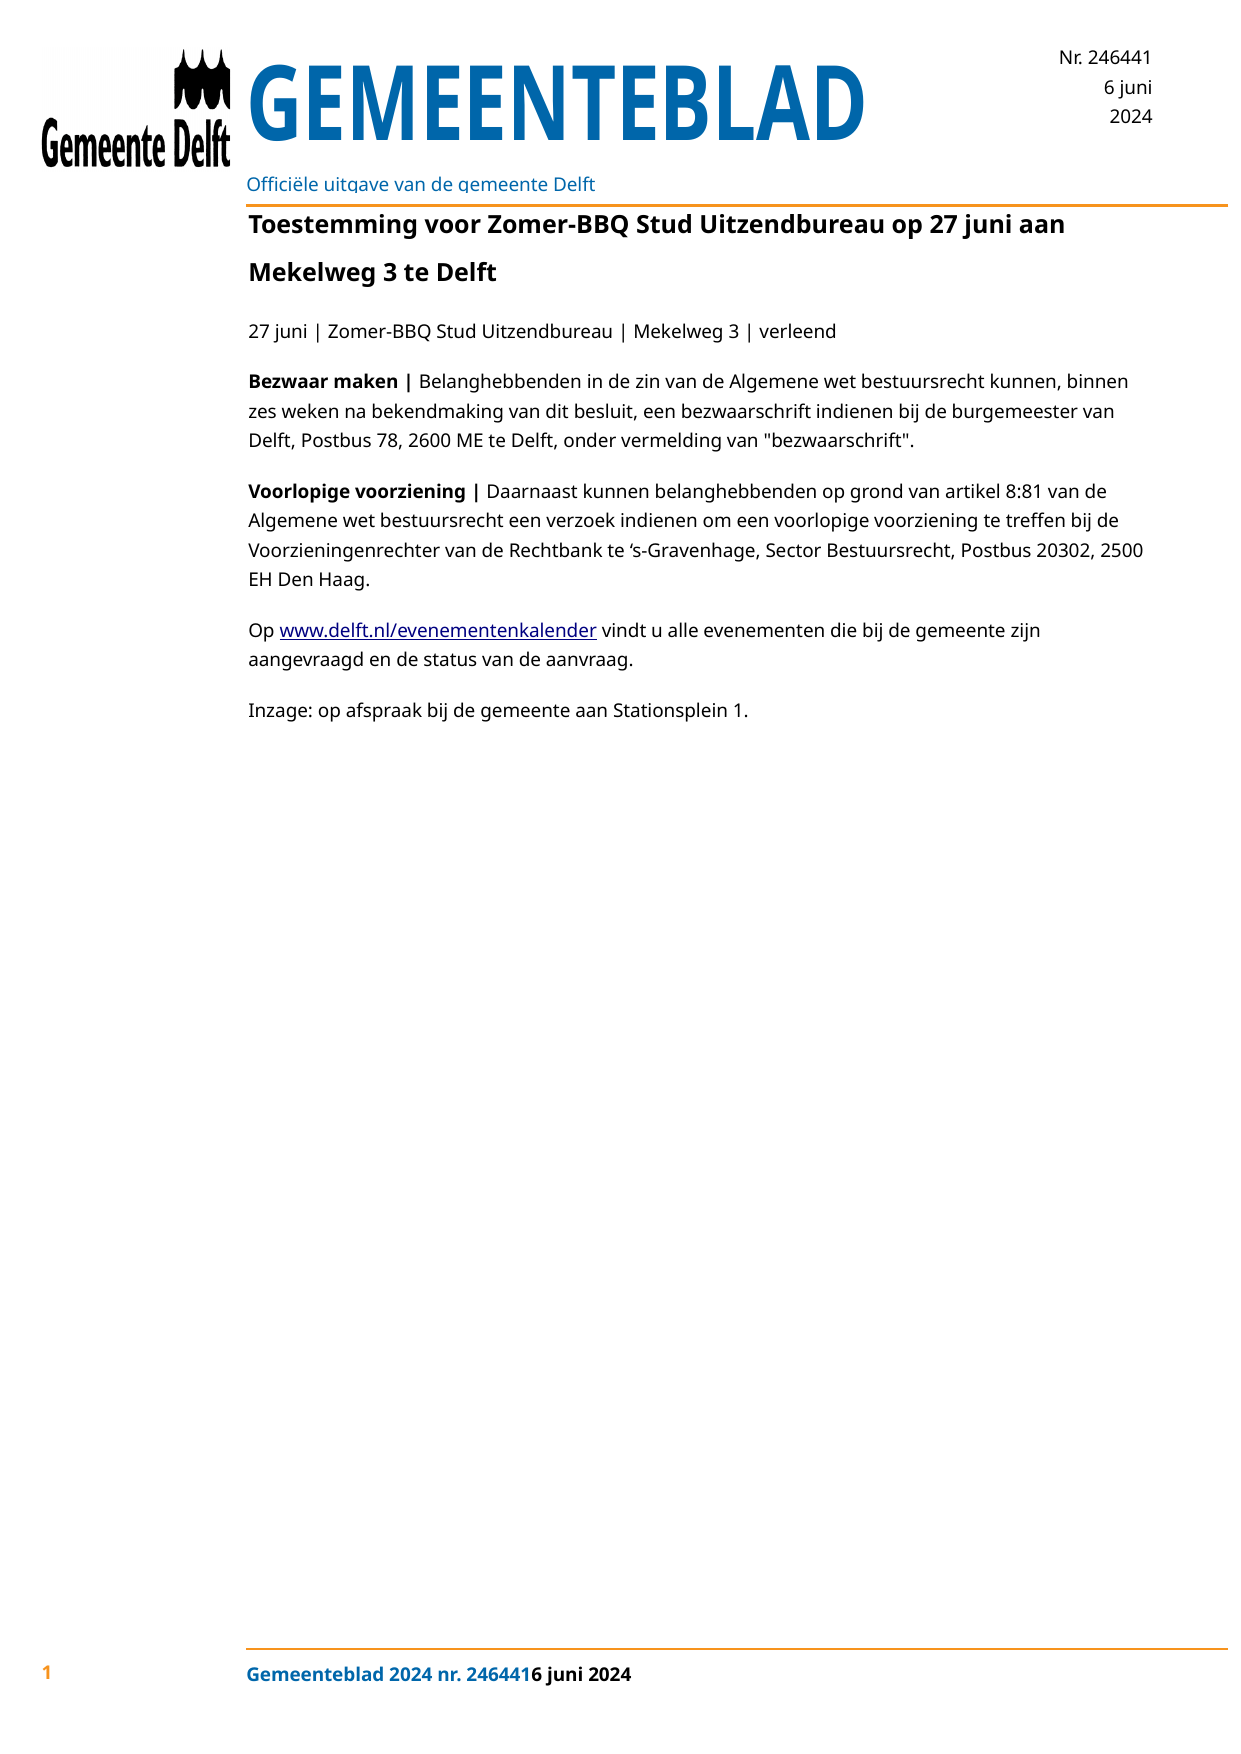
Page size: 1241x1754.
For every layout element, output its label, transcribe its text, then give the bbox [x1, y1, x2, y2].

text 27 juni | Zomer-BBQ Stud Uitzendbureau | Mekelweg 3 | verleend [248, 318, 1152, 344]
text Bezwaar maken | Belanghebbenden in de zin van de Algemene wet bestuursrecht kunnen, binnen zes weken na bekendmaking van dit besluit, een bezwaarschrift indienen bij de burgemeester van Delft, Postbus 78, 2600 ME te Delft, onder vermelding van "bezwaarschrift". [248, 368, 1152, 453]
picture [41, 47, 231, 172]
text Voorlopige voorziening | Daarnaast kunnen belanghebbenden op grond van artikel 8:81 van de Algemene wet bestuursrecht een verzoek indienen om een voorlopige voorziening te treffen bij de Voorzieningenrechter van de Rechtbank te ‘s-Gravenhage, Sector Bestuursrecht, Postbus 20302, 2500 EH Den Haag. [248, 478, 1152, 592]
text Toestemming voor Zomer-BBQ Stud Uitzendbureau op 27 juni aan Mekelweg 3 te Delft [248, 207, 1152, 288]
text Op www.delft.nl/evenementenkalender vindt u alle evenementen die bij de gemeente zijn aangevraagd en de status van de aanvraag. [248, 617, 1152, 672]
text Inzage: op afspraak bij de gemeente aan Stationsplein 1. [248, 697, 1152, 723]
